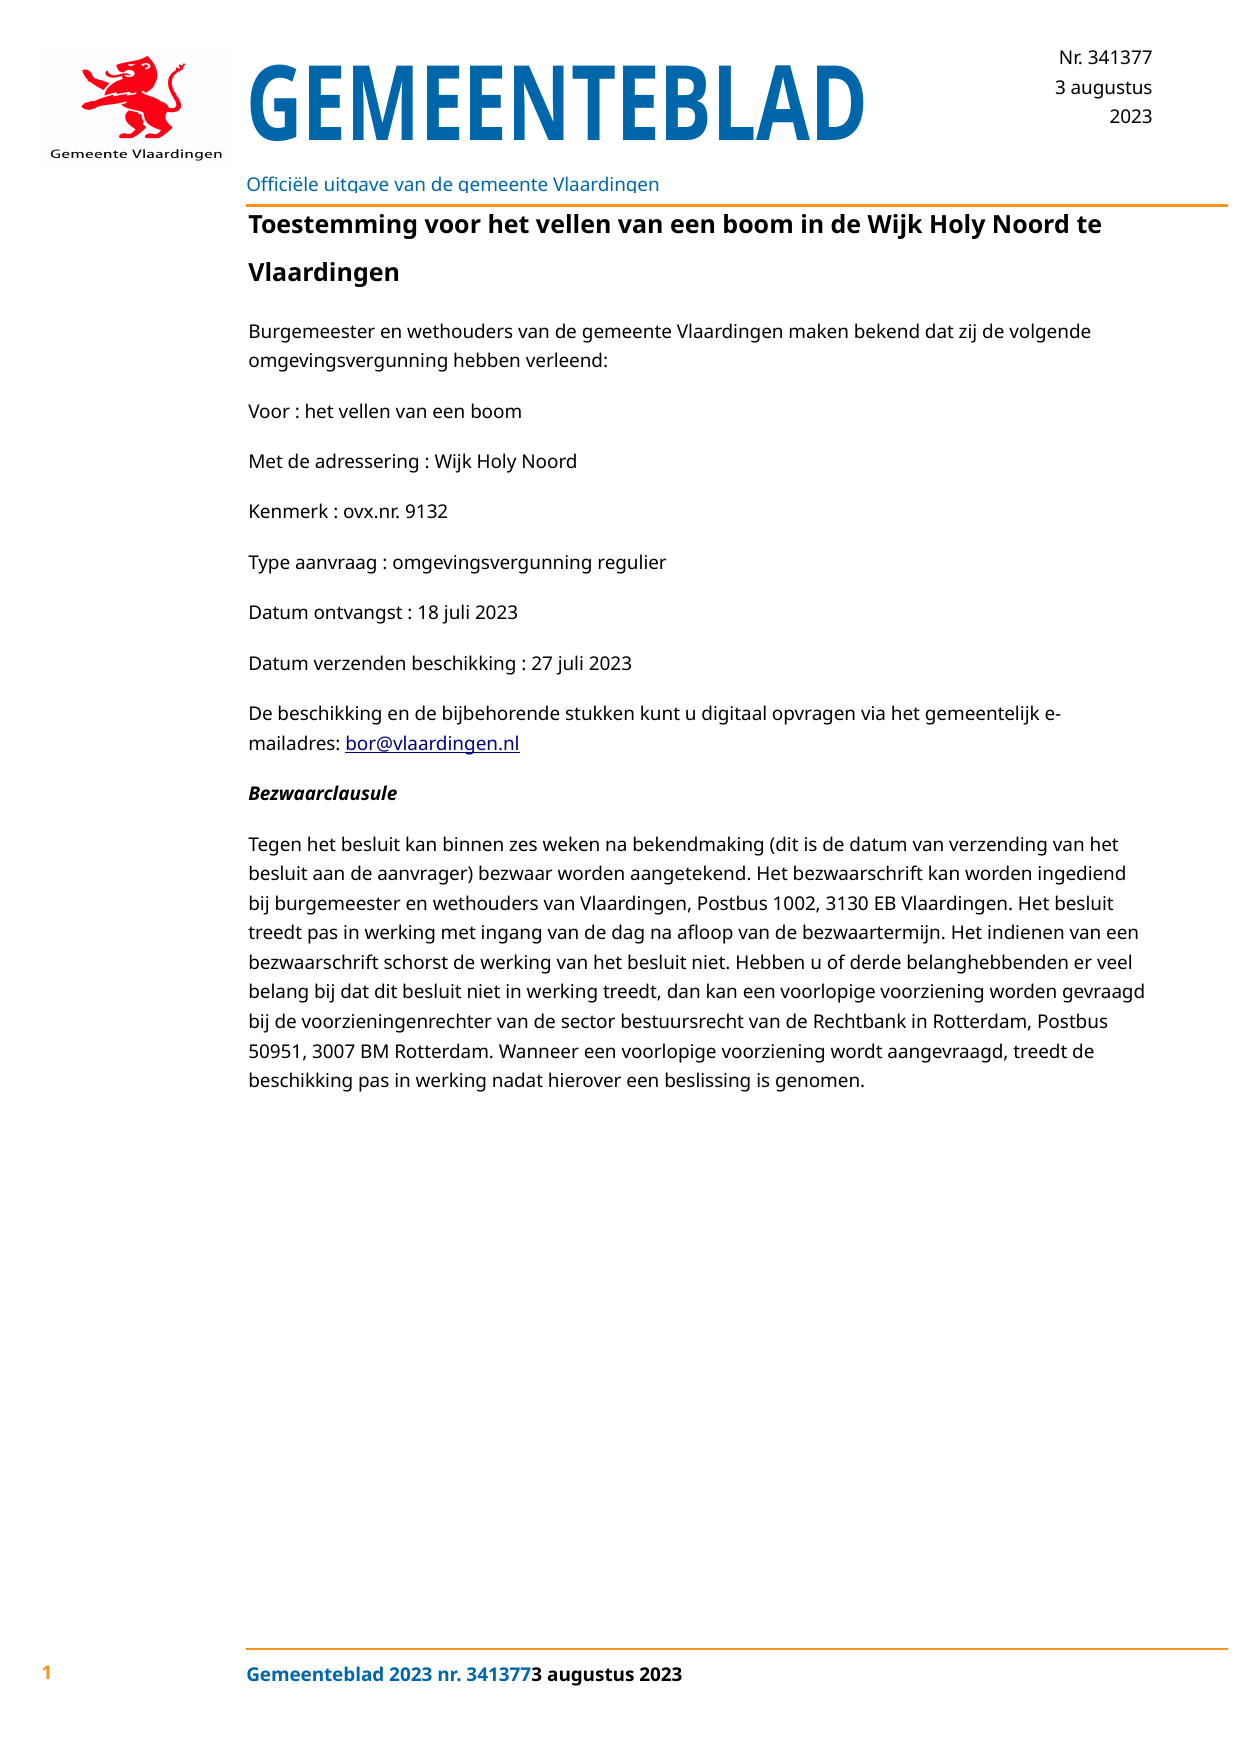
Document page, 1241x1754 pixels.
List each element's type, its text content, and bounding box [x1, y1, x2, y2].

text Type aanvraag : omgevingsvergunning regulier [248, 549, 1152, 575]
text Voor : het vellen van een boom [248, 398, 1152, 424]
text Burgemeester en wethouders van de gemeente Vlaardingen maken bekend dat zij de volgende omgevingsvergunning hebben verleend: [248, 318, 1152, 373]
text Met de adressering : Wijk Holy Noord [248, 448, 1152, 474]
picture [41, 47, 231, 172]
text Toestemming voor het vellen van een boom in de Wijk Holy Noord te Vlaardingen [248, 207, 1152, 288]
text Tegen het besluit kan binnen zes weken na bekendmaking (dit is de datum van verzending van het besluit aan de aanvrager) bezwaar worden aangetekend. Het bezwaarschrift kan worden ingediend bij burgemeester en wethouders van Vlaardingen, Postbus 1002, 3130 EB Vlaardingen. Het besluit treedt pas in werking met ingang van de dag na afloop van de bezwaartermijn. Het indienen van een bezwaarschrift schorst de werking van het besluit niet. Hebben u of derde belanghebbenden er veel belang bij dat dit besluit niet in werking treedt, dan kan een voorlopige voorziening worden gevraagd bij de voorzieningenrechter van de sector bestuursrecht van de Rechtbank in Rotterdam, Postbus 50951, 3007 BM Rotterdam. Wanneer een voorlopige voorziening wordt aangevraagd, treedt de beschikking pas in werking nadat hierover een beslissing is genomen. [248, 831, 1152, 1093]
text Kenmerk : ovx.nr. 9132 [248, 499, 1152, 524]
text Datum ontvangst : 18 juli 2023 [248, 599, 1152, 625]
text Bezwaarclausule [248, 780, 1152, 806]
text De beschikking en de bijbehorende stukken kunt u digitaal opvragen via het gemeentelijk e-mailadres: bor@vlaardingen.nl [248, 700, 1152, 756]
text Datum verzenden beschikking : 27 juli 2023 [248, 650, 1152, 676]
